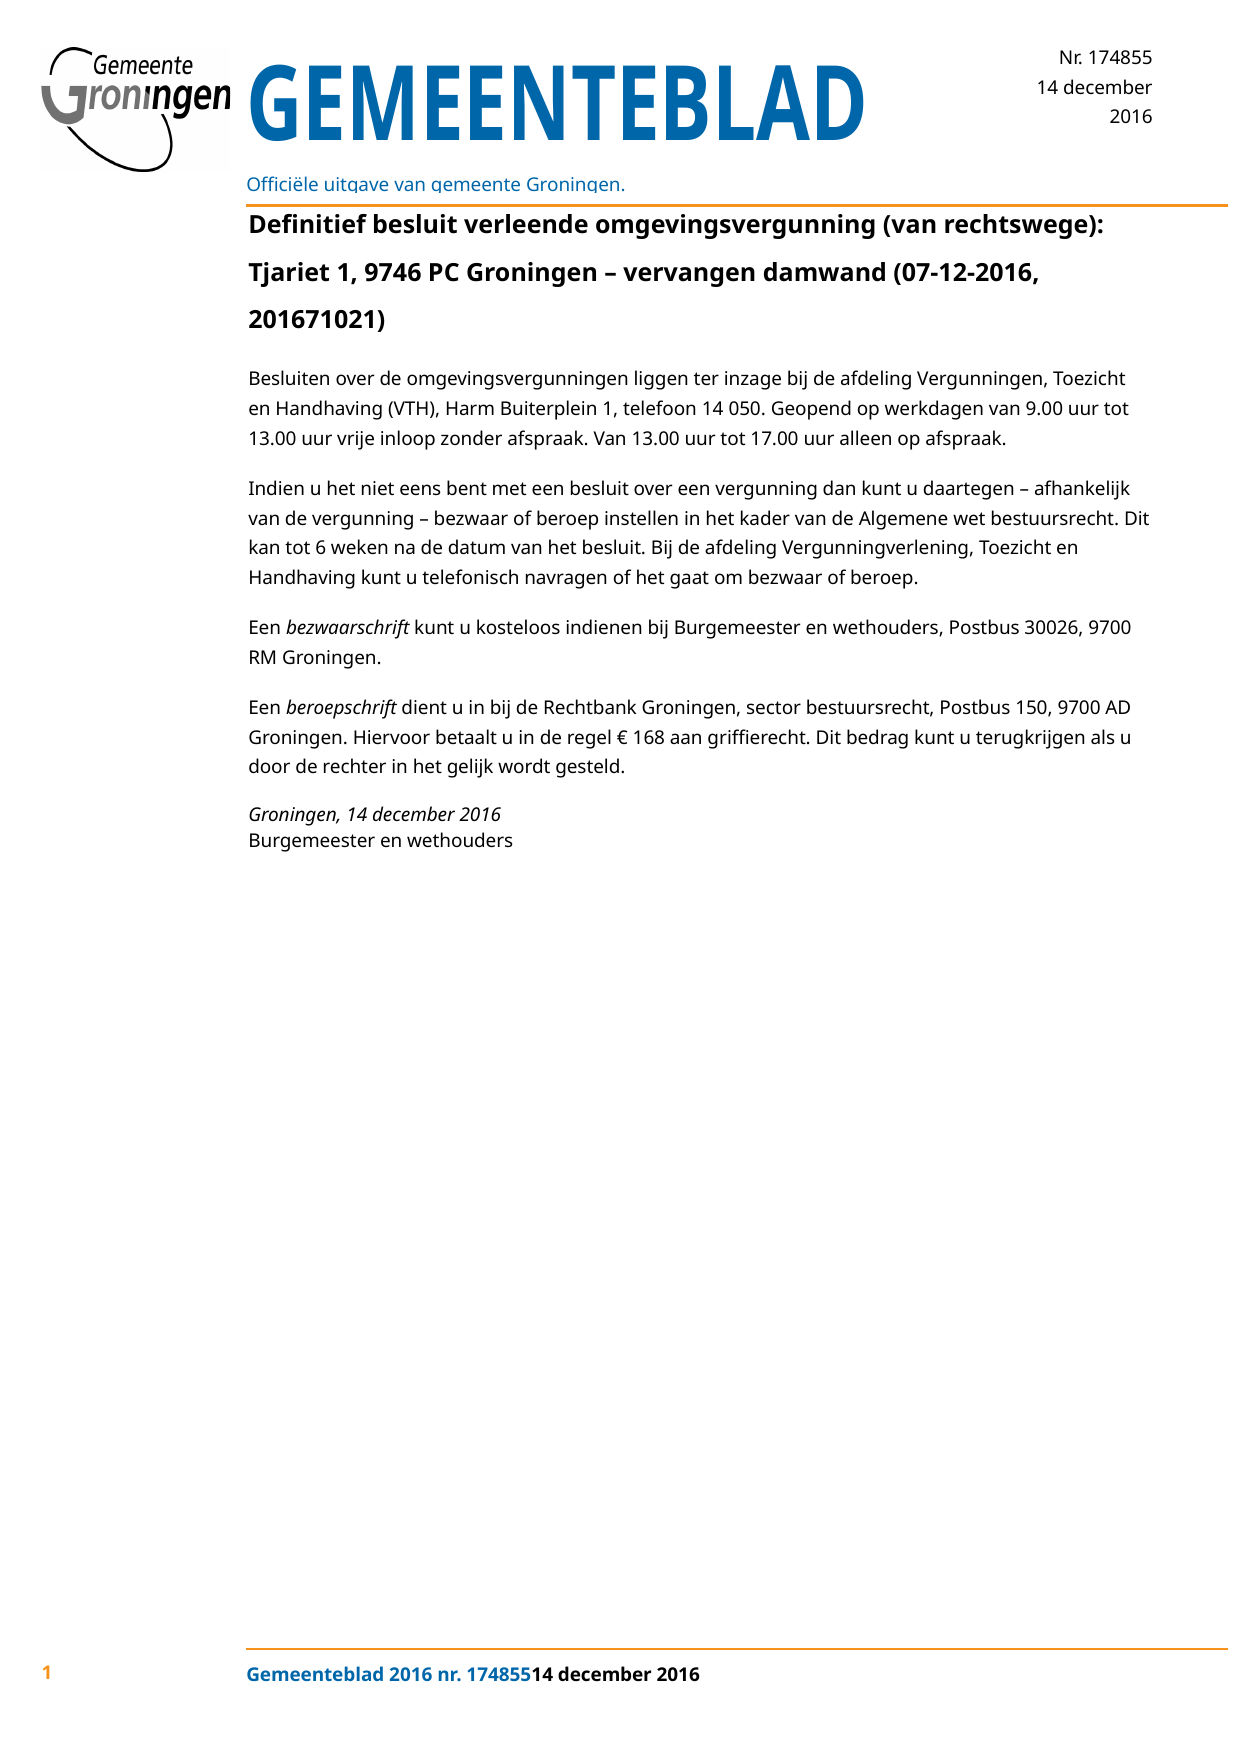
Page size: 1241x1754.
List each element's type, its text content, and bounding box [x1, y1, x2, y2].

text Een beroepschrift dient u in bij de Rechtbank Groningen, sector bestuursrecht, Postbus 150, 9700 AD Groningen. Hiervoor betaalt u in de regel € 168 aan griffierecht. Dit bedrag kunt u terugkrijgen als u door de rechter in het gelijk wordt gesteld. [248, 694, 1152, 779]
text Een bezwaarschrift kunt u kosteloos indienen bij Burgemeester en wethouders, Postbus 30026, 9700 RM Groningen. [248, 614, 1152, 669]
text Indien u het niet eens bent met een besluit over een vergunning dan kunt u daartegen – afhankelijk van de vergunning – bezwaar of beroep instellen in het kader van de Algemene wet bestuursrecht. Dit kan tot 6 weken na de datum van het besluit. Bij de afdeling Vergunningverlening, Toezicht en Handhaving kunt u telefonisch navragen of het gaat om bezwaar of beroep. [248, 475, 1152, 589]
text Definitief besluit verleende omgevingsvergunning (van rechtswege): Tjariet 1, 9746 PC Groningen – vervangen damwand (07-12-2016, 201671021) [248, 207, 1152, 336]
picture [41, 47, 231, 172]
text Groningen, 14 december 2016 [248, 801, 1152, 827]
text Burgemeester en wethouders [248, 827, 1152, 853]
text Besluiten over de omgevingsvergunningen liggen ter inzage bij de afdeling Vergunningen, Toezicht en Handhaving (VTH), Harm Buiterplein 1, telefoon 14 050. Geopend op werkdagen van 9.00 uur tot 13.00 uur vrije inloop zonder afspraak. Van 13.00 uur tot 17.00 uur alleen op afspraak. [248, 366, 1152, 450]
